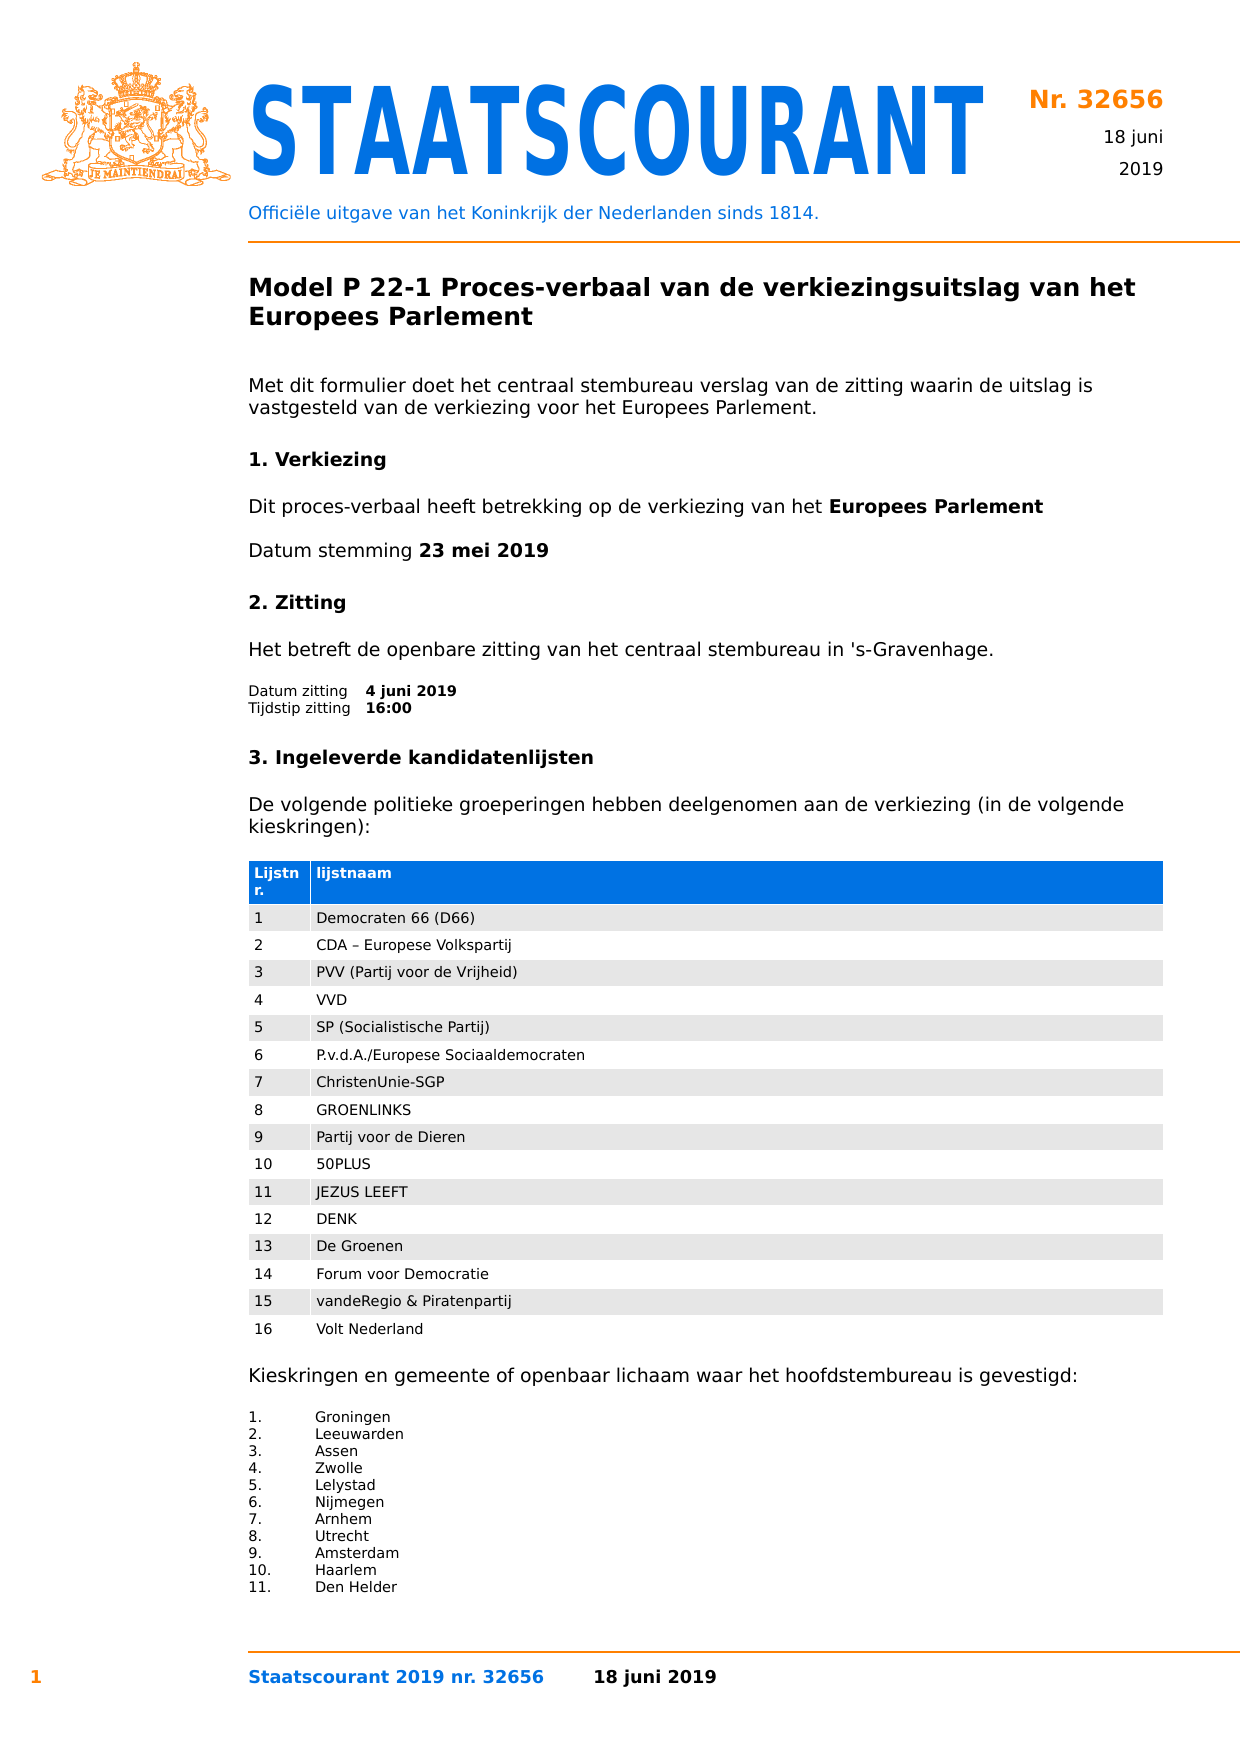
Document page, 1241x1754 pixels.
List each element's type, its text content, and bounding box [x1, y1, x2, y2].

table_cell 3. [248, 1443, 309, 1460]
table_cell Leeuwarden [309, 1426, 1163, 1443]
table_cell 10 [249, 1151, 310, 1178]
table_cell 8. [248, 1528, 309, 1545]
table_header 1. [248, 1409, 309, 1426]
table_cell CDA – Europese Volkspartij [311, 932, 1163, 959]
subtitle Model P 22-1 Proces-verbaal van de verkiezingsuitslag van het Europees Parlement [248, 273, 1163, 331]
table_cell Forum voor Democratie [311, 1261, 1163, 1287]
table_header Datum zitting [248, 683, 359, 700]
table_cell Partij voor de Dieren [311, 1124, 1163, 1150]
table_cell 18 juni [998, 121, 1240, 153]
table_cell 6 [249, 1042, 310, 1068]
table_cell 12 [249, 1206, 310, 1233]
subtitle 3. Ingeleverde kandidatenlijsten [248, 747, 1163, 769]
table_header lijstnaam [311, 861, 1163, 904]
table_cell 2. [248, 1426, 309, 1443]
picture [41, 62, 231, 186]
table_cell Tijdstip zitting [248, 700, 359, 717]
table_cell 15 [249, 1289, 310, 1315]
table_cell 9. [248, 1545, 309, 1562]
table_cell 14 [249, 1261, 310, 1287]
table_header [25, 62, 248, 241]
table_header Nr. 32656 [998, 62, 1240, 121]
table_cell VVD [311, 987, 1163, 1013]
table_cell Haarlem [309, 1562, 1163, 1579]
table_header Groningen [309, 1409, 1163, 1426]
text Het betreft de openbare zitting van het centraal stembureau in 's-Gravenhage. [248, 639, 1163, 661]
text Met dit formulier doet het centraal stembureau verslag van de zitting waarin de uitslag is vastgesteld van de verkiezing voor het Europees Parlement. [248, 375, 1163, 419]
table_cell 7. [248, 1511, 309, 1528]
table_cell Arnhem [309, 1511, 1163, 1528]
text Datum stemming 23 mei 2019 [248, 540, 1163, 562]
table_cell 8 [249, 1097, 310, 1123]
table_cell vandeRegio & Piratenpartij [311, 1289, 1163, 1315]
text Kieskringen en gemeente of openbaar lichaam waar het hoofdstembureau is gevestigd: [248, 1365, 1163, 1387]
table_cell ChristenUnie-SGP [311, 1069, 1163, 1096]
table_cell De Groenen [311, 1234, 1163, 1260]
table_cell 1 [249, 905, 310, 931]
table_cell 50PLUS [311, 1151, 1163, 1178]
subtitle 2. Zitting [248, 592, 1163, 614]
table_cell Lelystad [309, 1477, 1163, 1494]
table_cell 2019 [998, 153, 1240, 203]
table_cell 2 [249, 932, 310, 959]
table_cell 9 [249, 1124, 310, 1150]
table_cell Utrecht [309, 1528, 1163, 1545]
table_cell Volt Nederland [311, 1316, 1163, 1342]
table_cell PVV (Partij voor de Vrijheid) [311, 960, 1163, 986]
table_cell 6. [248, 1494, 309, 1511]
text Dit proces-verbaal heeft betrekking op de verkiezing van het Europees Parlement [248, 496, 1163, 518]
table_cell 4 [249, 987, 310, 1013]
table_header 4 juni 2019 [359, 683, 1163, 700]
table_header Lijstnr. [249, 861, 310, 904]
table_cell GROENLINKS [311, 1097, 1163, 1123]
table_cell Officiële uitgave van het Koninkrijk der Nederlanden sinds 1814. [248, 203, 1240, 241]
table_cell Amsterdam [309, 1545, 1163, 1562]
table_cell 11 [249, 1179, 310, 1205]
table_cell 3 [249, 960, 310, 986]
table_cell 5 [249, 1015, 310, 1041]
table_cell Nijmegen [309, 1494, 1163, 1511]
table_cell 13 [249, 1234, 310, 1260]
table_cell P.v.d.A./Europese Sociaaldemocraten [311, 1042, 1163, 1068]
table_cell 16:00 [359, 700, 1163, 717]
text De volgende politieke groeperingen hebben deelgenomen aan de verkiezing (in de volgende kieskringen): [248, 794, 1163, 838]
table_header STAATSCOURANT [248, 62, 998, 203]
table_cell Zwolle [309, 1460, 1163, 1477]
table_cell Den Helder [309, 1579, 1163, 1596]
table_cell 4. [248, 1460, 309, 1477]
table_cell JEZUS LEEFT [311, 1179, 1163, 1205]
table_cell Assen [309, 1443, 1163, 1460]
table_cell 7 [249, 1069, 310, 1096]
table_cell 16 [249, 1316, 310, 1342]
subtitle 1. Verkiezing [248, 449, 1163, 471]
table_cell 5. [248, 1477, 309, 1494]
table_cell 11. [248, 1579, 309, 1596]
table_cell Democraten 66 (D66) [311, 905, 1163, 931]
table_cell DENK [311, 1206, 1163, 1233]
table_cell 10. [248, 1562, 309, 1579]
table_cell SP (Socialistische Partij) [311, 1015, 1163, 1041]
